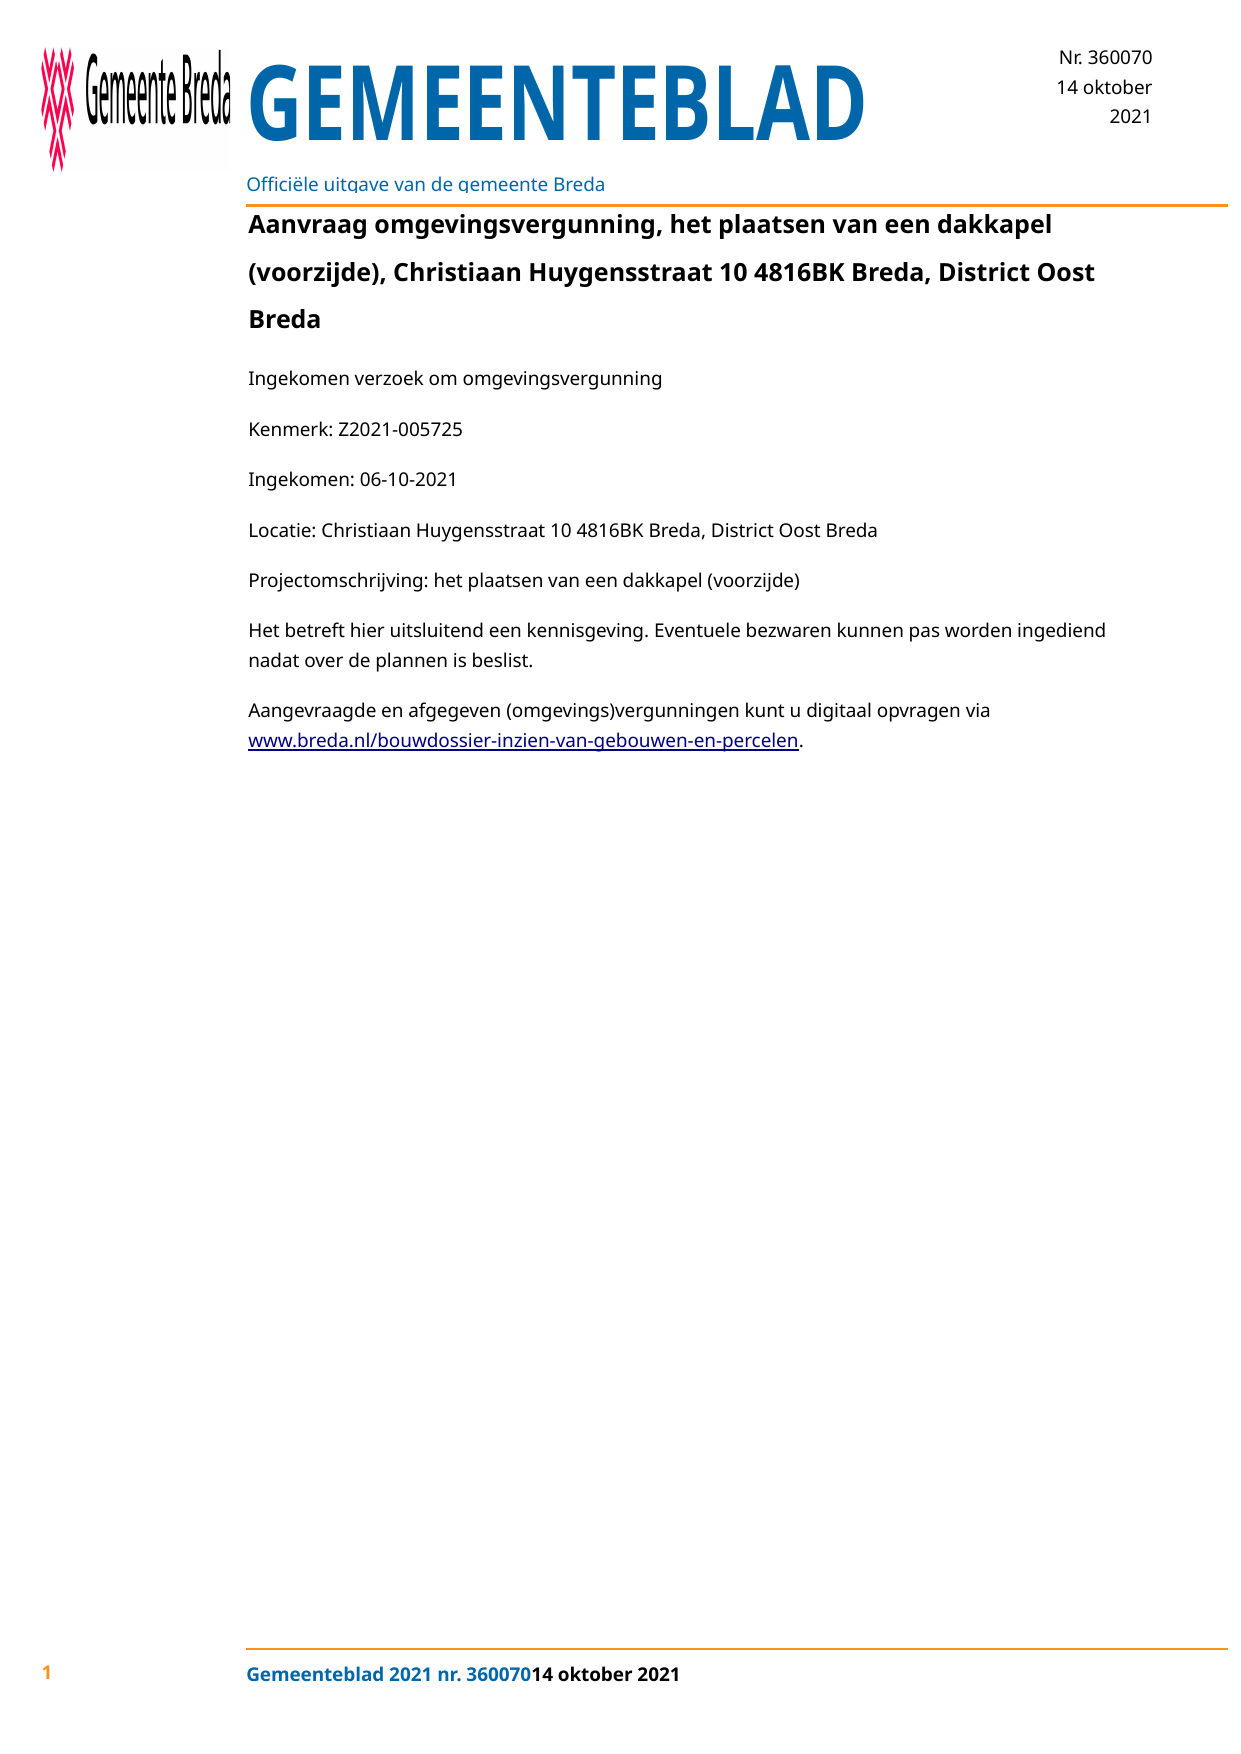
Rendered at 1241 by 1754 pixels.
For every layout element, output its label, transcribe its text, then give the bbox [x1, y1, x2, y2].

text Locatie: Christiaan Huygensstraat 10 4816BK Breda, District Oost Breda [248, 517, 1152, 542]
text Ingekomen: 06-10-2021 [248, 466, 1152, 492]
text Projectomschrijving: het plaatsen van een dakkapel (voorzijde) [248, 567, 1152, 593]
text Het betreft hier uitsluitend een kennisgeving. Eventuele bezwaren kunnen pas worden ingediend nadat over de plannen is beslist. [248, 618, 1152, 673]
picture [41, 47, 231, 172]
text Aanvraag omgevingsvergunning, het plaatsen van een dakkapel (voorzijde), Christiaan Huygensstraat 10 4816BK Breda, District Oost Breda [248, 207, 1152, 336]
text Kenmerk: Z2021-005725 [248, 416, 1152, 442]
text Aangevraagde en afgegeven (omgevings)vergunningen kunt u digitaal opvragen via www.breda.nl/bouwdossier-inzien-van-gebouwen-en-percelen. [248, 698, 1152, 753]
text Ingekomen verzoek om omgevingsvergunning [248, 366, 1152, 391]
